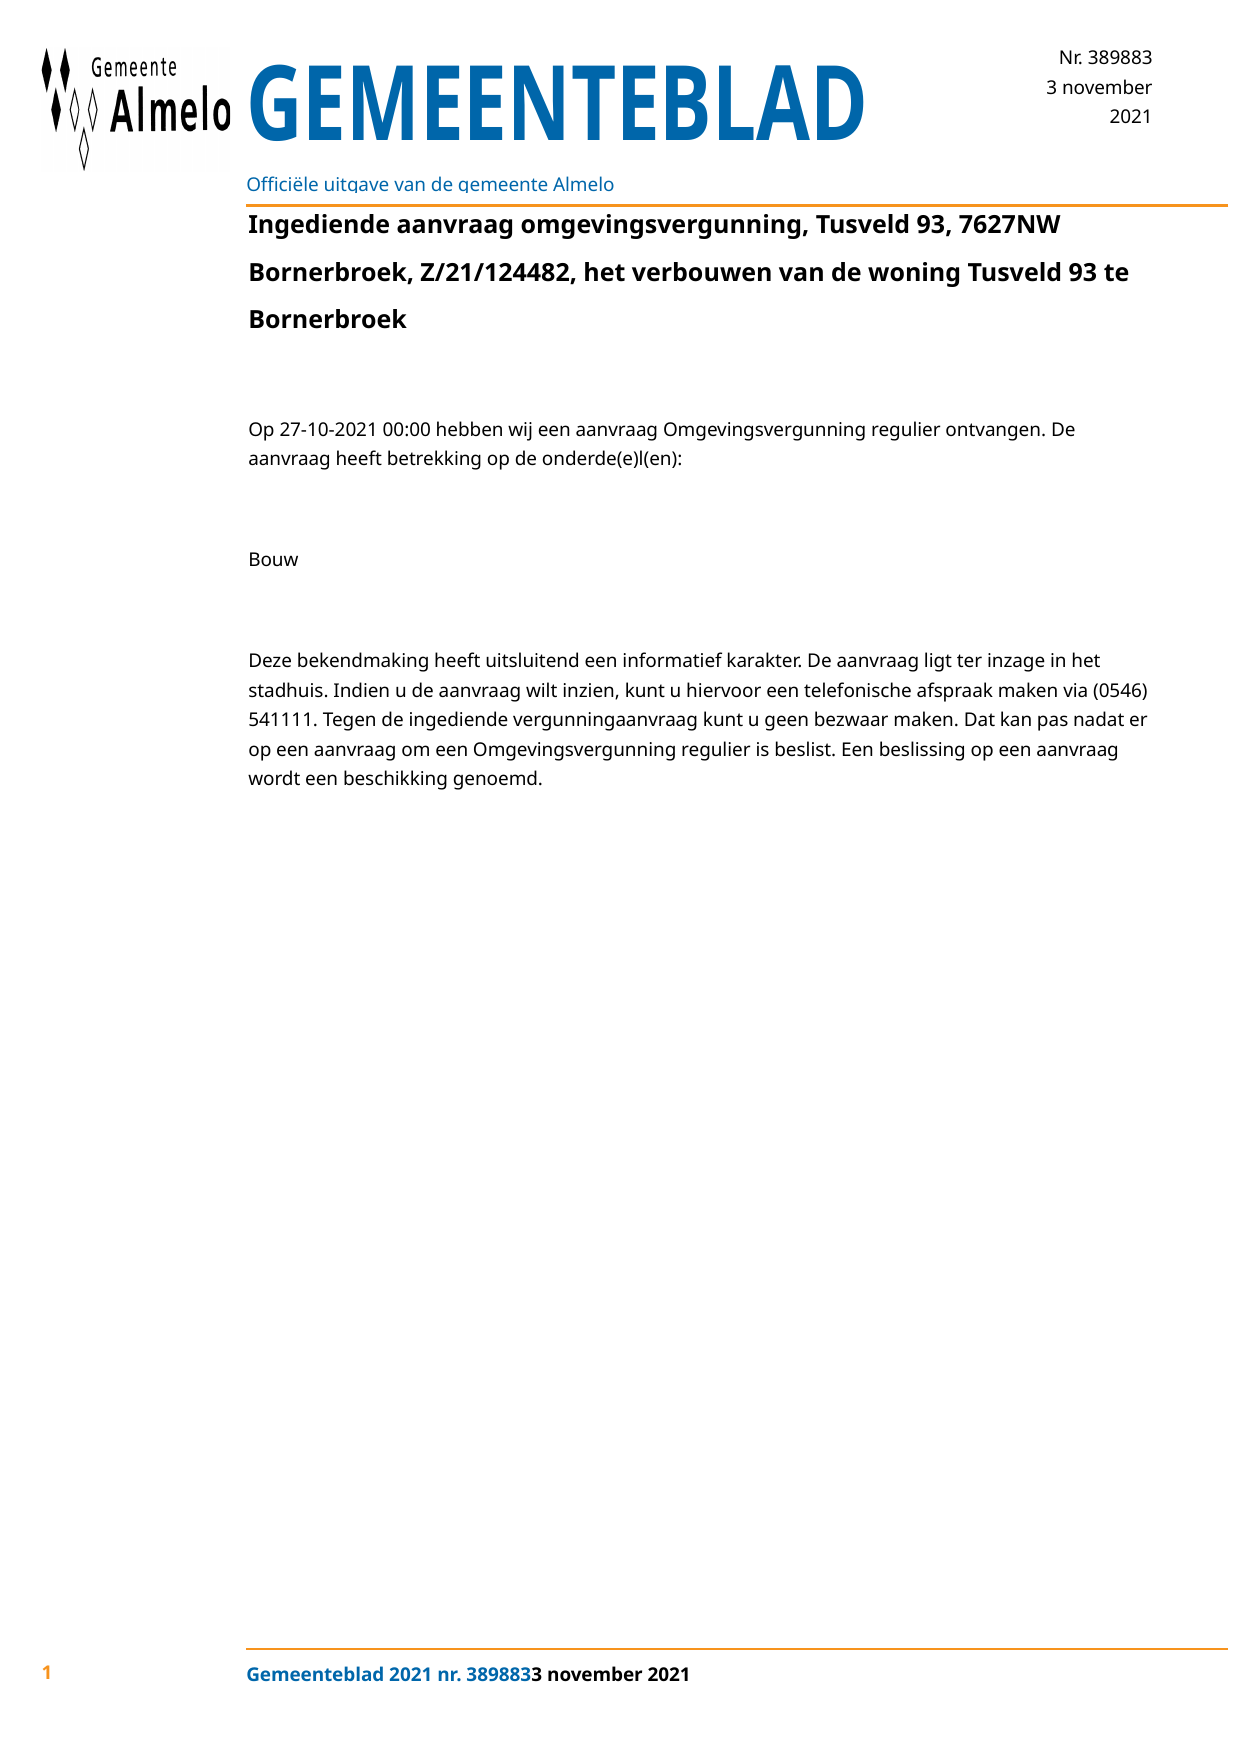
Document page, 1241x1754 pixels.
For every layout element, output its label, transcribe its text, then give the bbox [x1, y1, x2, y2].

text Bouw [248, 546, 1152, 572]
text Deze bekendmaking heeft uitsluitend een informatief karakter. De aanvraag ligt ter inzage in het stadhuis. Indien u de aanvraag wilt inzien, kunt u hiervoor een telefonische afspraak maken via (0546) 541111. Tegen de ingediende vergunningaanvraag kunt u geen bezwaar maken. Dat kan pas nadat er op een aanvraag om een Omgevingsvergunning regulier is beslist. Een beslissing op een aanvraag wordt een beschikking genoemd. [248, 647, 1152, 791]
picture [41, 47, 231, 172]
text Op 27-10-2021 00:00 hebben wij een aanvraag Omgevingsvergunning regulier ontvangen. De aanvraag heeft betrekking op de onderde(e)l(en): [248, 416, 1152, 471]
text Ingediende aanvraag omgevingsvergunning, Tusveld 93, 7627NW Bornerbroek, Z/21/124482, het verbouwen van de woning Tusveld 93 te Bornerbroek [248, 207, 1152, 336]
